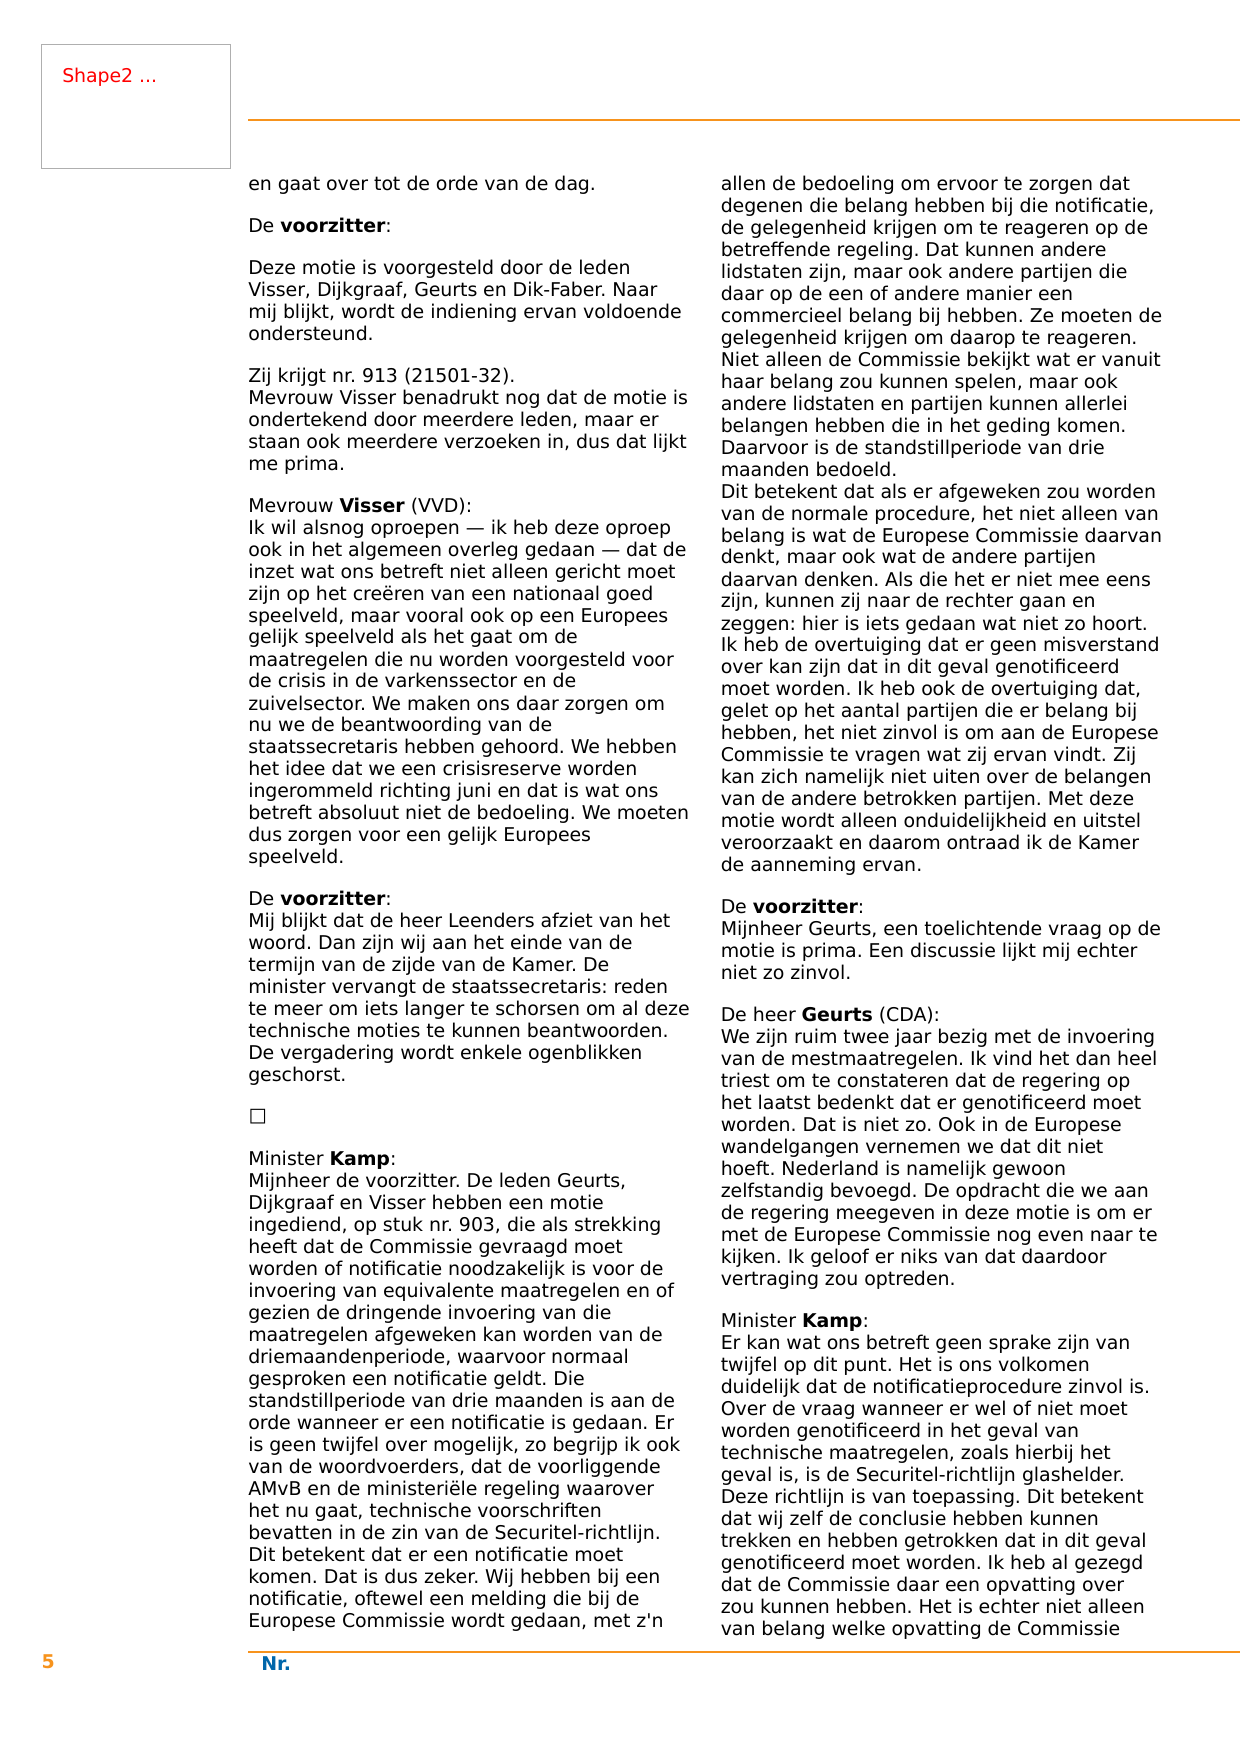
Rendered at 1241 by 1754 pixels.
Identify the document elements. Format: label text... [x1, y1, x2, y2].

text We zijn ruim twee jaar bezig met de invoering van de mestmaatregelen. Ik vind het dan heel triest om te constateren dat de regering op het laatst bedenkt dat er genotificeerd moet worden. Dat is niet zo. Ook in de Europese wandelgangen vernemen we dat dit niet hoeft. Nederland is namelijk gewoon zelfstandig bevoegd. De opdracht die we aan de regering meegeven in deze motie is om er met de Europese Commissie nog even naar te kijken. Ik geloof er niks van dat daardoor vertraging zou optreden. [721, 1026, 1163, 1290]
text De voorzitter: [248, 888, 691, 910]
text Dit betekent dat als er afgeweken zou worden van de normale procedure, het niet alleen van belang is wat de Europese Commissie daarvan denkt, maar ook wat de andere partijen daarvan denken. Als die het er niet mee eens zijn, kunnen zij naar de rechter gaan en zeggen: hier is iets gedaan wat niet zo hoort. Ik heb de overtuiging dat er geen misverstand over kan zijn dat in dit geval genotificeerd moet worden. Ik heb ook de overtuiging dat, gelet op het aantal partijen die er belang bij hebben, het niet zinvol is om aan de Europese Commissie te vragen wat zij ervan vindt. Zij kan zich namelijk niet uiten over de belangen van de andere betrokken partijen. Met deze motie wordt alleen onduidelijkheid en uitstel veroorzaakt en daarom ontraad ik de Kamer de aanneming ervan. [721, 481, 1163, 876]
text Mij blijkt dat de heer Leenders afziet van het woord. Dan zijn wij aan het einde van de termijn van de zijde van de Kamer. De minister vervangt de staatssecretaris: reden te meer om iets langer te schorsen om al deze technische moties te kunnen beantwoorden. [248, 910, 691, 1042]
text Mevrouw Visser benadrukt nog dat de motie is ondertekend door meerdere leden, maar er staan ook meerdere verzoeken in, dus dat lijkt me prima. [248, 387, 691, 474]
text Mijnheer Geurts, een toelichtende vraag op de motie is prima. Een discussie lijkt mij echter niet zo zinvol. [721, 918, 1163, 984]
text Mevrouw Visser (VVD): [248, 494, 691, 517]
text allen de bedoeling om ervoor te zorgen dat degenen die belang hebben bij die notificatie, de gelegenheid krijgen om te reageren op de betreffende regeling. Dat kunnen andere lidstaten zijn, maar ook andere partijen die daar op de een of andere manier een commercieel belang bij hebben. Ze moeten de gelegenheid krijgen om daarop te reageren. Niet alleen de Commissie bekijkt wat er vanuit haar belang zou kunnen spelen, maar ook andere lidstaten en partijen kunnen allerlei belangen hebben die in het geding komen. Daarvoor is de standstillperiode van drie maanden bedoeld. [721, 173, 1163, 481]
text Mijnheer de voorzitter. De leden Geurts, Dijkgraaf en Visser hebben een motie ingediend, op stuk nr. 903, die als strekking heeft dat de Commissie gevraagd moet worden of notificatie noodzakelijk is voor de invoering van equivalente maatregelen en of gezien de dringende invoering van die maatregelen afgeweken kan worden van de driemaandenperiode, waarvoor normaal gesproken een notificatie geldt. Die standstillperiode van drie maanden is aan de orde wanneer er een notificatie is gedaan. Er is geen twijfel over mogelijk, zo begrijp ik ook van de woordvoerders, dat de voorliggende AMvB en de ministeriële regeling waarover het nu gaat, technische voorschriften bevatten in de zin van de Securitel-richtlijn. Dit betekent dat er een notificatie moet komen. Dat is dus zeker. Wij hebben bij een notificatie, oftewel een melding die bij de Europese Commissie wordt gedaan, met z'n [248, 1170, 691, 1632]
text Zij krijgt nr. 913 (21501-32). [248, 365, 691, 387]
text Ik wil alsnog oproepen — ik heb deze oproep ook in het algemeen overleg gedaan — dat de inzet wat ons betreft niet alleen gericht moet zijn op het creëren van een nationaal goed speelveld, maar vooral ook op een Europees gelijk speelveld als het gaat om de maatregelen die nu worden voorgesteld voor de crisis in de varkenssector en de zuivelsector. We maken ons daar zorgen om nu we de beantwoording van de staatssecretaris hebben gehoord. We hebben het idee dat we een crisisreserve worden ingerommeld richting juni en dat is wat ons betreft absoluut niet de bedoeling. We moeten dus zorgen voor een gelijk Europees speelveld. [248, 517, 691, 868]
text De voorzitter: [721, 896, 1163, 918]
text Minister Kamp: [721, 1310, 1163, 1332]
text De heer Geurts (CDA): [721, 1004, 1163, 1026]
text Er kan wat ons betreft geen sprake zijn van twijfel op dit punt. Het is ons volkomen duidelijk dat de notificatieprocedure zinvol is. Over de vraag wanneer er wel of niet moet worden genotificeerd in het geval van technische maatregelen, zoals hierbij het geval is, is de Securitel-richtlijn glashelder. Deze richtlijn is van toepassing. Dit betekent dat wij zelf de conclusie hebben kunnen trekken en hebben getrokken dat in dit geval genotificeerd moet worden. Ik heb al gezegd dat de Commissie daar een opvatting over zou kunnen hebben. Het is echter niet alleen van belang welke opvatting de Commissie [721, 1332, 1163, 1639]
text Minister Kamp: [248, 1148, 691, 1170]
text De vergadering wordt enkele ogenblikken geschorst. [248, 1042, 691, 1086]
text ⬜ [248, 1106, 691, 1128]
text Deze motie is voorgesteld door de leden Visser, Dijkgraaf, Geurts en Dik-Faber. Naar mij blijkt, wordt de indiening ervan voldoende ondersteund. [248, 257, 691, 345]
text en gaat over tot de orde van de dag. [248, 173, 691, 195]
text De voorzitter: [248, 215, 691, 237]
